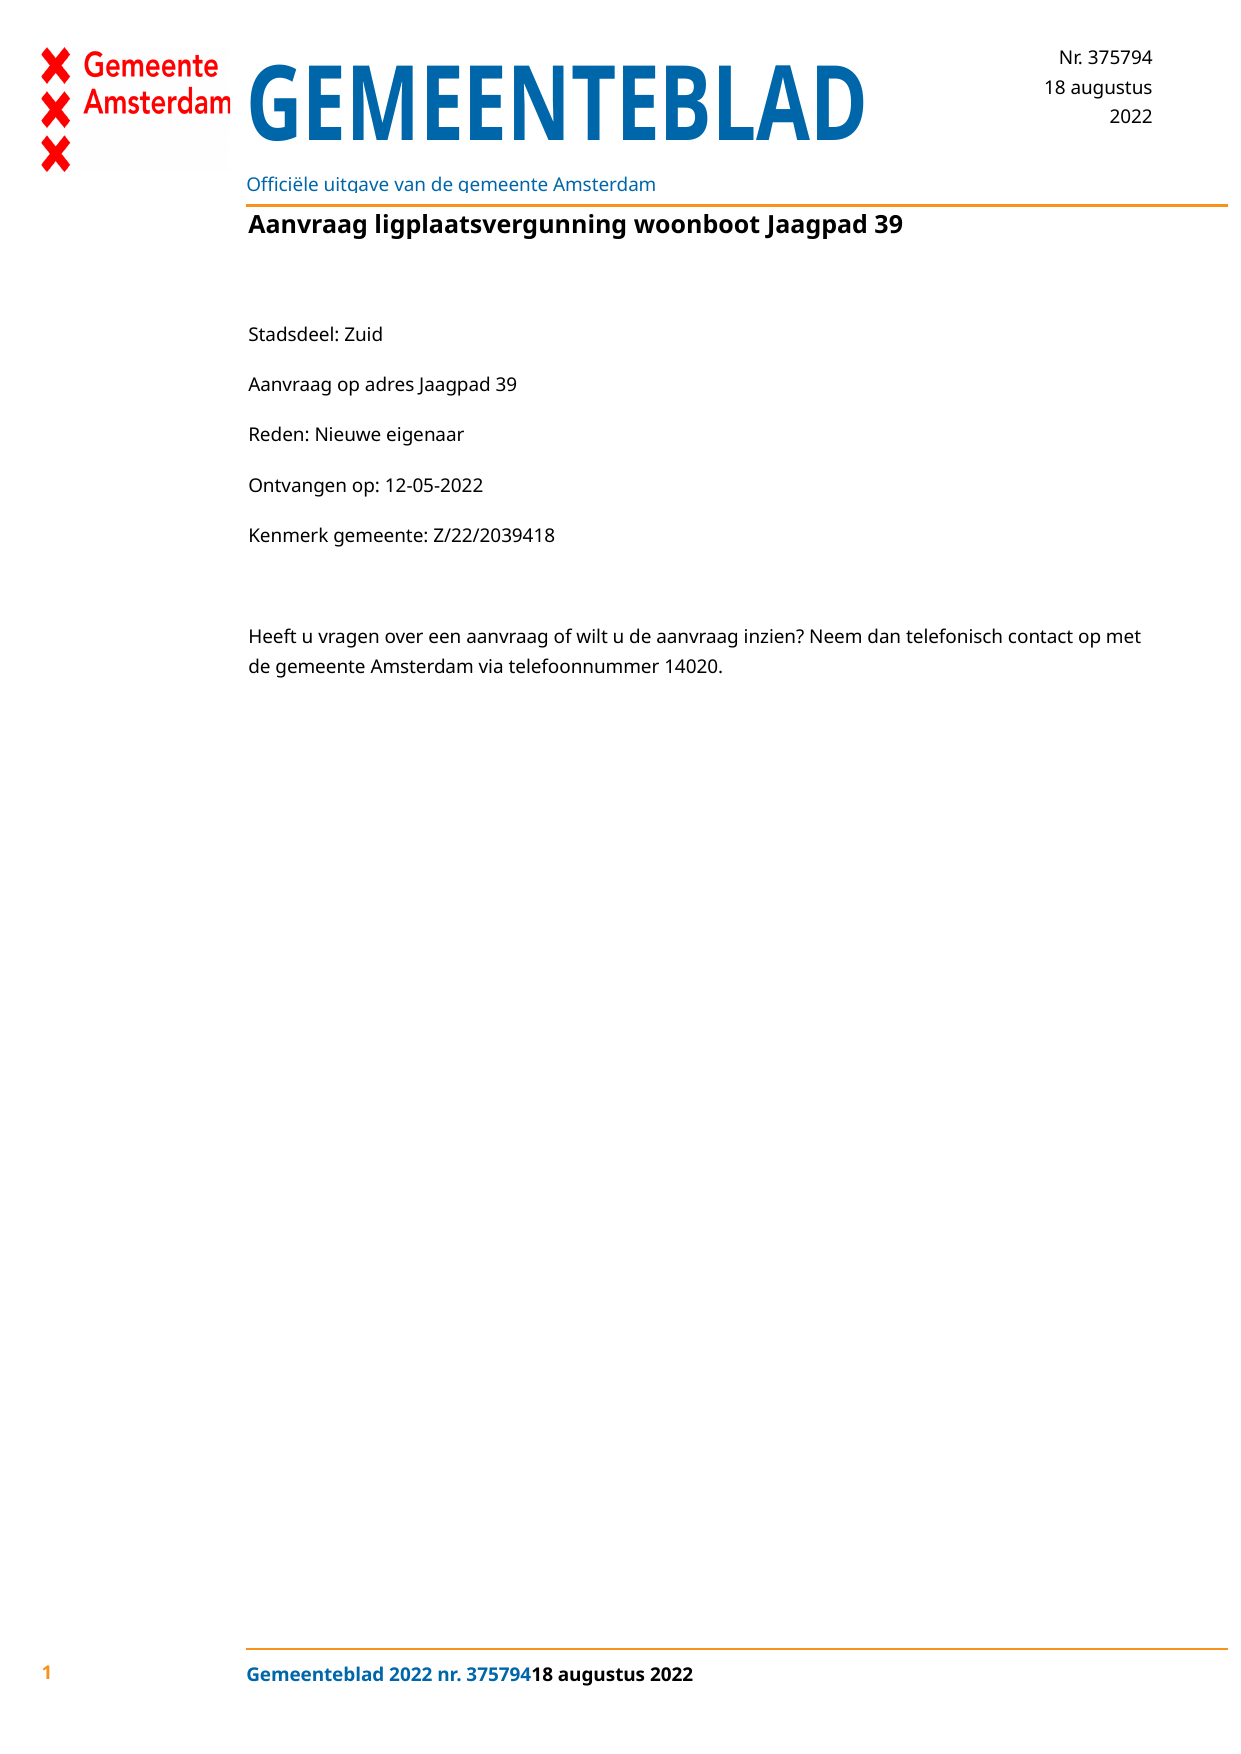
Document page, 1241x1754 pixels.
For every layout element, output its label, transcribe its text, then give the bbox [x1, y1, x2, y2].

text Kenmerk gemeente: Z/22/2039418 [248, 522, 1152, 548]
text Reden: Nieuwe eigenaar [248, 422, 1152, 447]
text Aanvraag op adres Jaagpad 39 [248, 371, 1152, 397]
text Ontvangen op: 12-05-2022 [248, 472, 1152, 498]
text Heeft u vragen over een aanvraag of wilt u de aanvraag inzien? Neem dan telefonisch contact op met de gemeente Amsterdam via telefoonnummer 14020. [248, 623, 1152, 678]
text Stadsdeel: Zuid [248, 321, 1152, 346]
picture [41, 47, 231, 172]
text Aanvraag ligplaatsvergunning woonboot Jaagpad 39 [248, 207, 1152, 241]
